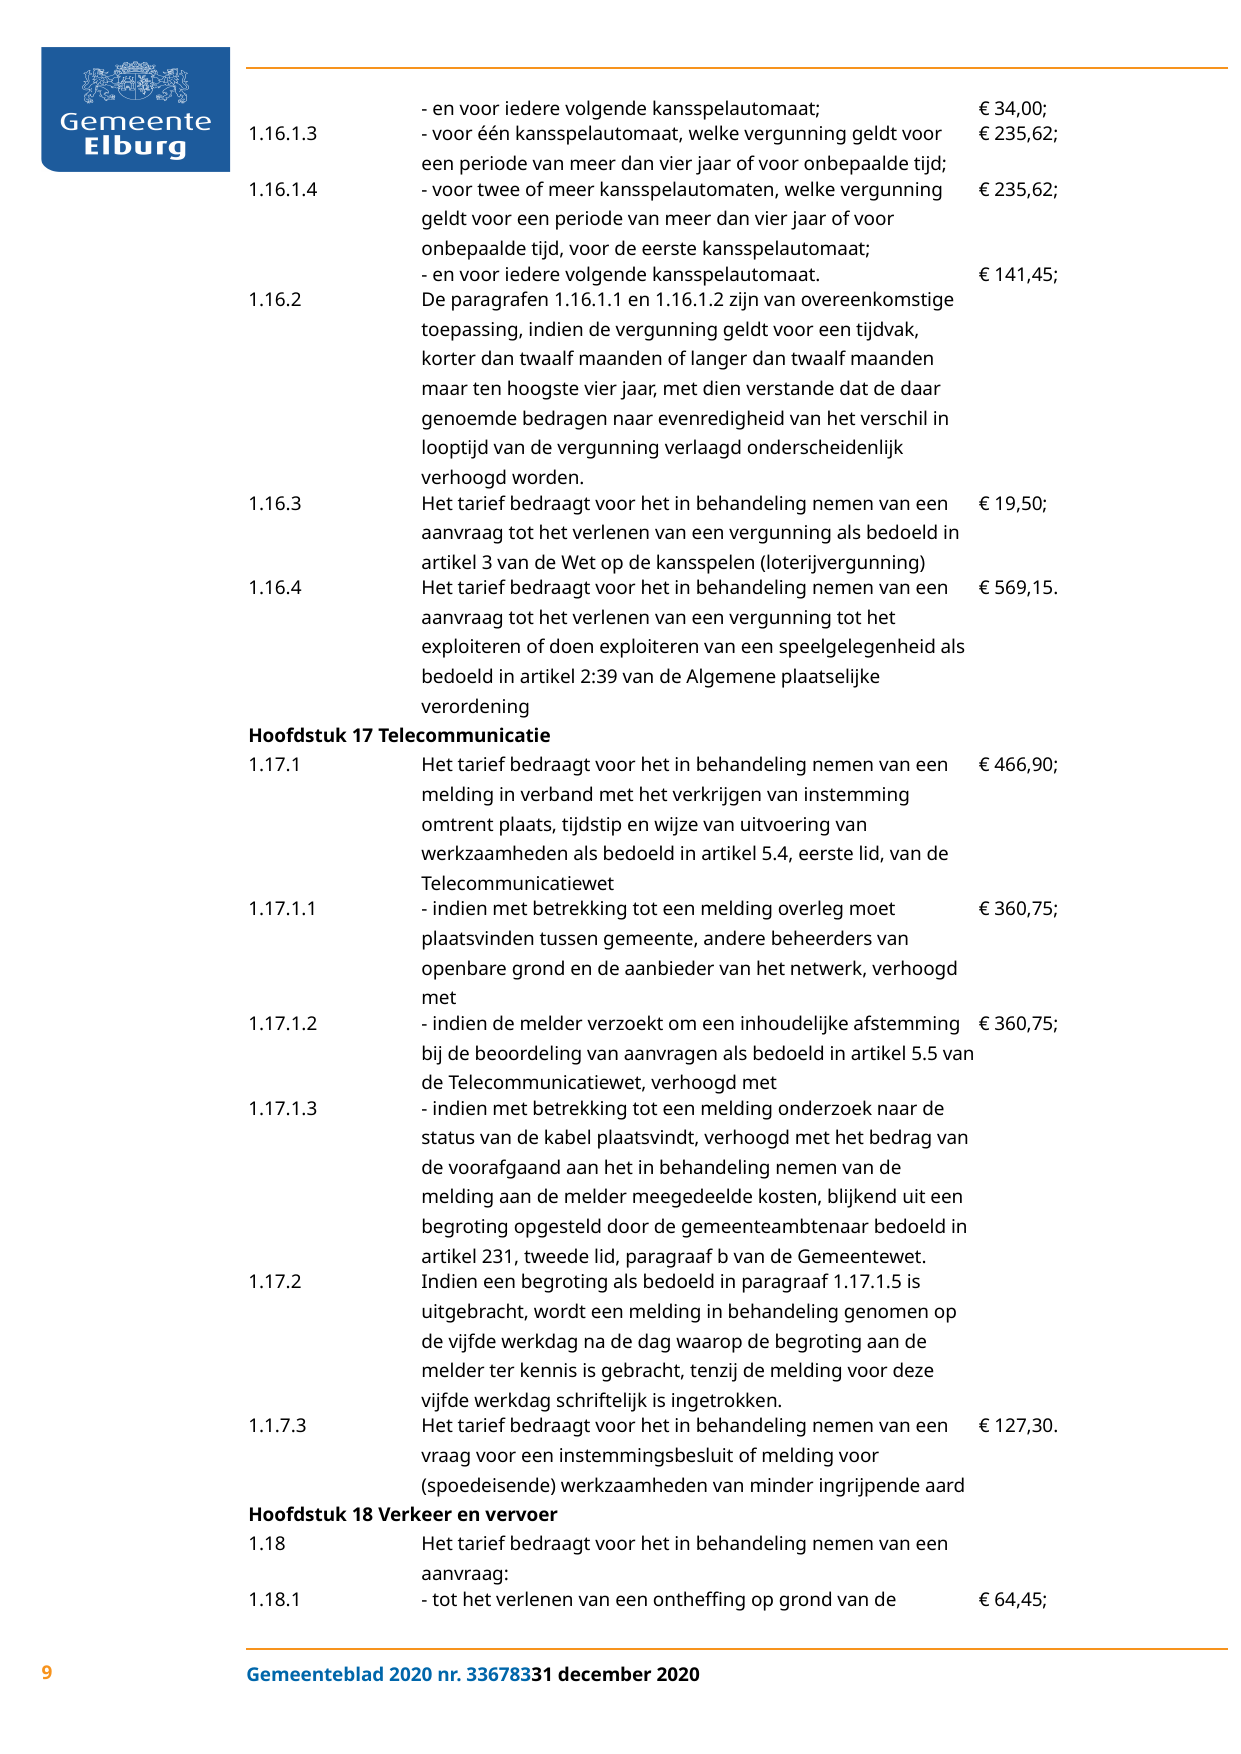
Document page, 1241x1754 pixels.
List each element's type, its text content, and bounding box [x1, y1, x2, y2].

table_cell 1.17.1.2 [248, 1010, 421, 1095]
table_cell 1.17.1.1 [248, 896, 421, 1010]
table_cell - en voor iedere volgende kansspelautomaat. [421, 261, 978, 286]
table_cell 1.17.2 [248, 1269, 421, 1413]
table_header [979, 1531, 1152, 1586]
table_cell 1.16.2 [248, 286, 421, 490]
table_cell € 141,45; [979, 261, 1152, 286]
text Hoofdstuk 17 Telecommunicatie [248, 722, 1152, 748]
table_cell Het tarief bedraagt voor het in behandeling nemen van een vraag voor een instemmingsbesluit of melding voor (spoedeisende) werkzaamheden van minder ingrijpende aard [421, 1413, 978, 1498]
table_cell 1.16.4 [248, 575, 421, 719]
table_cell [979, 286, 1152, 490]
table_header 1.18 [248, 1531, 421, 1586]
text Hoofdstuk 18 Verkeer en vervoer [248, 1501, 1152, 1527]
table_cell € 64,45; [979, 1586, 1152, 1612]
table_cell 1.16.1.3 [248, 121, 421, 176]
table_cell Het tarief bedraagt voor het in behandeling nemen van een aanvraag tot het verlenen van een vergunning als bedoeld in artikel 3 van de Wet op de kansspelen (loterijvergunning) [421, 490, 978, 574]
table_cell - en voor iedere volgende kansspelautomaat; [421, 95, 978, 121]
table_cell [248, 261, 421, 286]
table_cell - indien met betrekking tot een melding overleg moet plaatsvinden tussen gemeente, andere beheerders van openbare grond en de aanbieder van het netwerk, verhoogd met [421, 896, 978, 1010]
table_cell € 34,00; [979, 95, 1152, 121]
table_cell € 360,75; [979, 896, 1152, 1010]
table_cell 1.1.7.3 [248, 1413, 421, 1498]
table_cell € 127,30. [979, 1413, 1152, 1498]
table_cell Het tarief bedraagt voor het in behandeling nemen van een aanvraag tot het verlenen van een vergunning tot het exploiteren of doen exploiteren van een speelgelegenheid als bedoeld in artikel 2:39 van de Algemene plaatselijke verordening [421, 575, 978, 719]
picture [41, 47, 231, 172]
table_cell 1.16.3 [248, 490, 421, 574]
table_cell € 235,62; [979, 176, 1152, 261]
table_cell € 19,50; [979, 490, 1152, 574]
table_cell Indien een begroting als bedoeld in paragraaf 1.17.1.5 is uitgebracht, wordt een melding in behandeling genomen op de vijfde werkdag na de dag waarop de begroting aan de melder ter kennis is gebracht, tenzij de melding voor deze vijfde werkdag schriftelijk is ingetrokken. [421, 1269, 978, 1413]
table_cell 1.16.1.4 [248, 176, 421, 261]
table_cell - voor twee of meer kansspelautomaten, welke vergunning geldt voor een periode van meer dan vier jaar of voor onbepaalde tijd, voor de eerste kansspelautomaat; [421, 176, 978, 261]
table_header 1.17.1 [248, 752, 421, 896]
table_cell [248, 95, 421, 121]
table_cell [979, 1269, 1152, 1413]
table_cell 1.18.1 [248, 1586, 421, 1612]
table_cell 1.17.1.3 [248, 1095, 421, 1269]
table_cell - voor één kansspelautomaat, welke vergunning geldt voor een periode van meer dan vier jaar of voor onbepaalde tijd; [421, 121, 978, 176]
table_cell € 235,62; [979, 121, 1152, 176]
table_cell - indien met betrekking tot een melding onderzoek naar de status van de kabel plaatsvindt, verhoogd met het bedrag van de voorafgaand aan het in behandeling nemen van de melding aan de melder meegedeelde kosten, blijkend uit een begroting opgesteld door de gemeenteambtenaar bedoeld in artikel 231, tweede lid, paragraaf b van de Gemeentewet. [421, 1095, 978, 1269]
table_cell € 569,15. [979, 575, 1152, 719]
table_cell De paragrafen 1.16.1.1 en 1.16.1.2 zijn van overeenkomstige toepassing, indien de vergunning geldt voor een tijdvak, korter dan twaalf maanden of langer dan twaalf maanden maar ten hoogste vier jaar, met dien verstande dat de daar genoemde bedragen naar evenredigheid van het verschil in looptijd van de vergunning verlaagd onderscheidenlijk verhoogd worden. [421, 286, 978, 490]
table_cell [979, 1095, 1152, 1269]
table_cell - tot het verlenen van een ontheffing op grond van de [421, 1586, 978, 1612]
table_cell € 360,75; [979, 1010, 1152, 1095]
table_header Het tarief bedraagt voor het in behandeling nemen van een aanvraag: [421, 1531, 978, 1586]
table_header Het tarief bedraagt voor het in behandeling nemen van een melding in verband met het verkrijgen van instemming omtrent plaats, tijdstip en wijze van uitvoering van werkzaamheden als bedoeld in artikel 5.4, eerste lid, van de Telecommunicatiewet [421, 752, 978, 896]
table_header € 466,90; [979, 752, 1152, 896]
table_cell - indien de melder verzoekt om een inhoudelijke afstemming bij de beoordeling van aanvragen als bedoeld in artikel 5.5 van de Telecommunicatiewet, verhoogd met [421, 1010, 978, 1095]
